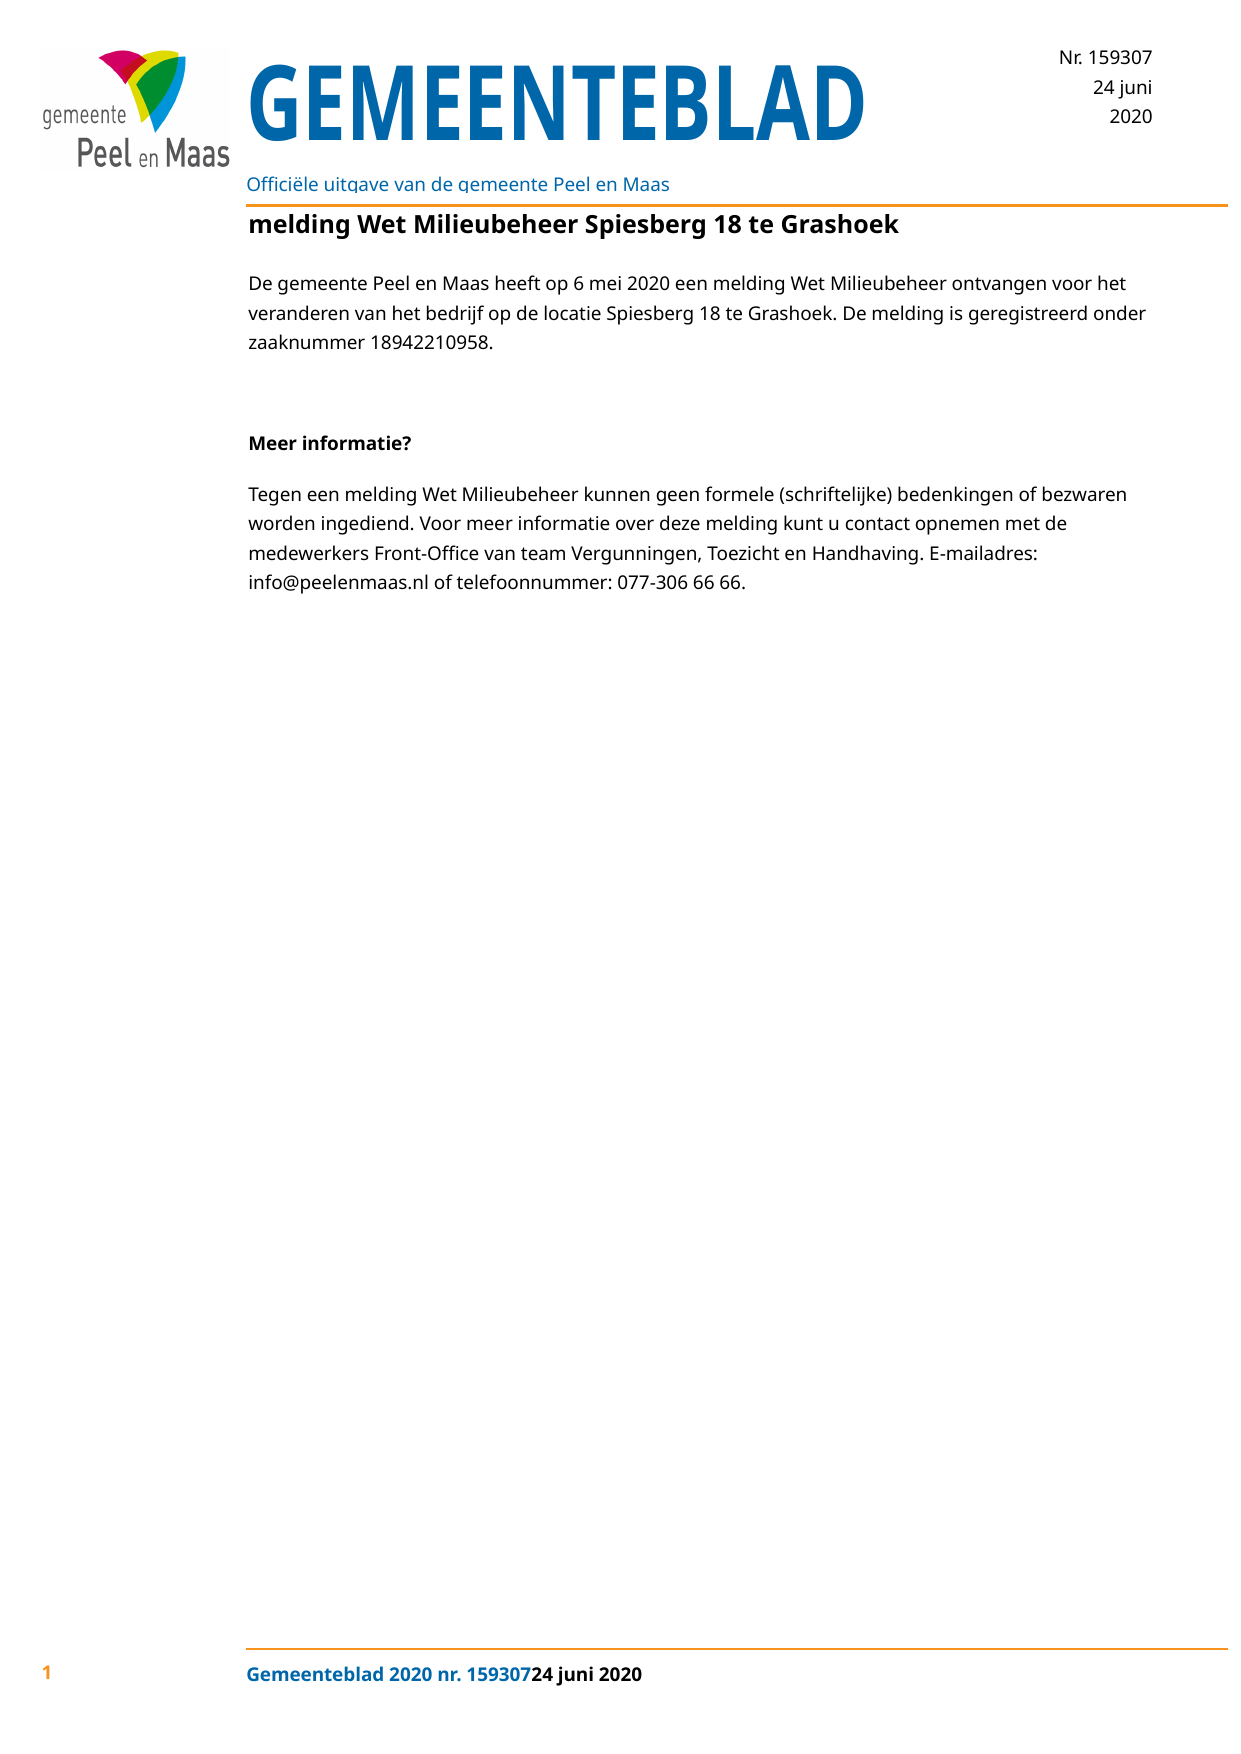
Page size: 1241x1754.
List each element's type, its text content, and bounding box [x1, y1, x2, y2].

text Tegen een melding Wet Milieubeheer kunnen geen formele (schriftelijke) bedenkingen of bezwaren worden ingediend. Voor meer informatie over deze melding kunt u contact opnemen met de medewerkers Front-Office van team Vergunningen, Toezicht en Handhaving. E-mailadres: info@peelenmaas.nl of telefoonnummer: 077-306 66 66. [248, 481, 1152, 595]
picture [41, 47, 231, 172]
text Meer informatie? [248, 430, 1152, 456]
text De gemeente Peel en Maas heeft op 6 mei 2020 een melding Wet Milieubeheer ontvangen voor het veranderen van het bedrijf op de locatie Spiesberg 18 te Grashoek. De melding is geregistreerd onder zaaknummer 18942210958. [248, 270, 1152, 355]
text melding Wet Milieubeheer Spiesberg 18 te Grashoek [248, 207, 1152, 241]
